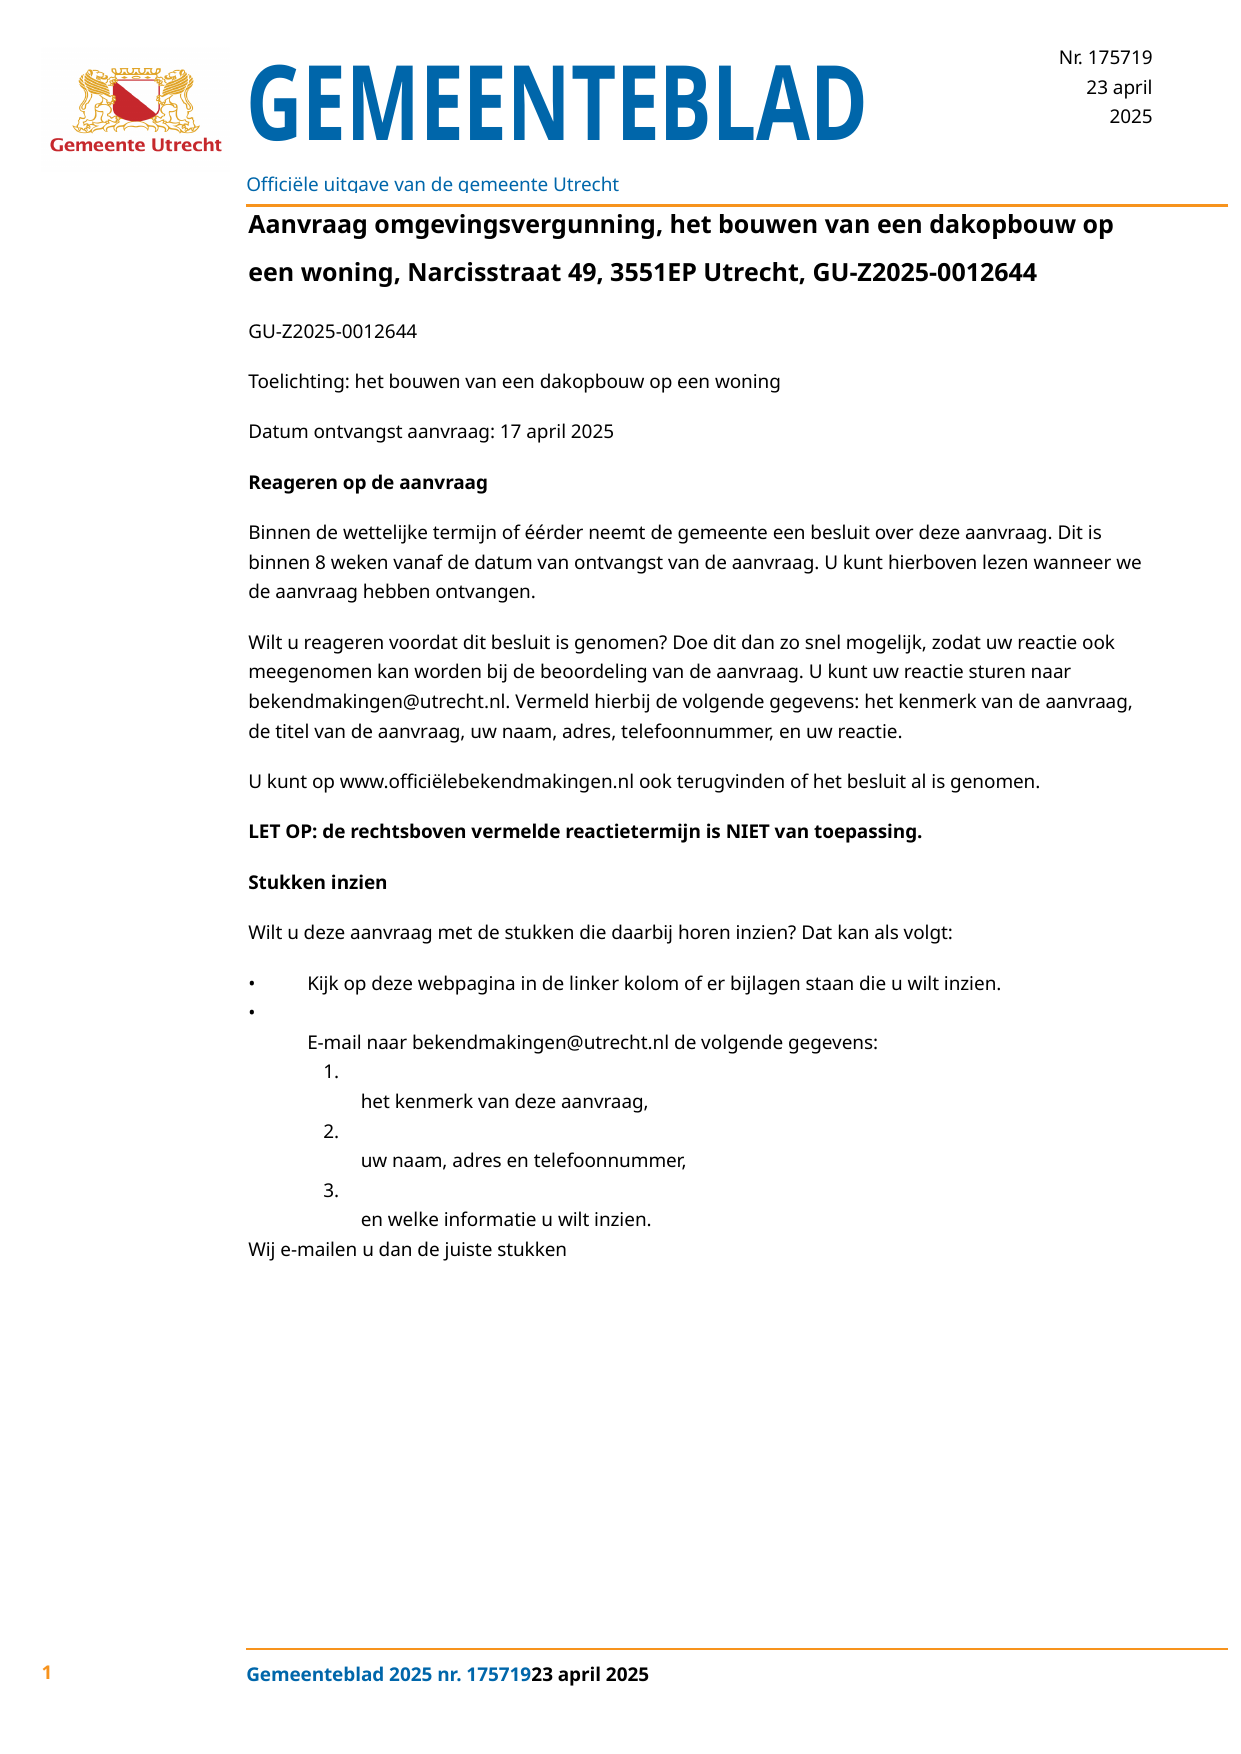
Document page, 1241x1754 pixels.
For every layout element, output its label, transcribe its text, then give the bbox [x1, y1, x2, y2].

text Stukken inzien [248, 869, 1152, 895]
text Binnen de wettelijke termijn of éérder neemt de gemeente een besluit over deze aanvraag. Dit is binnen 8 weken vanaf de datum van ontvangst van de aanvraag. U kunt hierboven lezen wanneer we de aanvraag hebben ontvangen. [248, 519, 1152, 604]
text Wij e-mailen u dan de juiste stukken [248, 1236, 1152, 1262]
list uw naam, adres en telefoonnummer, [323, 1147, 1152, 1173]
text U kunt op www.officiëlebekendmakingen.nl ook terugvinden of het besluit al is genomen. [248, 768, 1152, 794]
list E-mail naar bekendmakingen@utrecht.nl de volgende gegevens: [248, 1029, 1152, 1055]
text Aanvraag omgevingsvergunning, het bouwen van een dakopbouw op een woning, Narcisstraat 49, 3551EP Utrecht, GU-Z2025-0012644 [248, 207, 1152, 288]
list het kenmerk van deze aanvraag, [323, 1088, 1152, 1114]
text Reageren op de aanvraag [248, 469, 1152, 495]
picture [41, 47, 231, 172]
text LET OP: de rechtsboven vermelde reactietermijn is NIET van toepassing. [248, 819, 1152, 844]
text Wilt u deze aanvraag met de stukken die daarbij horen inzien? Dat kan als volgt: [248, 919, 1152, 945]
text Datum ontvangst aanvraag: 17 april 2025 [248, 419, 1152, 444]
text Wilt u reageren voordat dit besluit is genomen? Doe dit dan zo snel mogelijk, zodat uw reactie ook meegenomen kan worden bij de beoordeling van de aanvraag. U kunt uw reactie sturen naar bekendmakingen@utrecht.nl. Vermeld hierbij de volgende gegevens: het kenmerk van de aanvraag, de titel van de aanvraag, uw naam, adres, telefoonnummer, en uw reactie. [248, 629, 1152, 744]
list Kijk op deze webpagina in de linker kolom of er bijlagen staan die u wilt inzien. [248, 970, 1152, 996]
text GU-Z2025-0012644 [248, 318, 1152, 344]
text Toelichting: het bouwen van een dakopbouw op een woning [248, 368, 1152, 394]
list en welke informatie u wilt inzien. [323, 1207, 1152, 1232]
